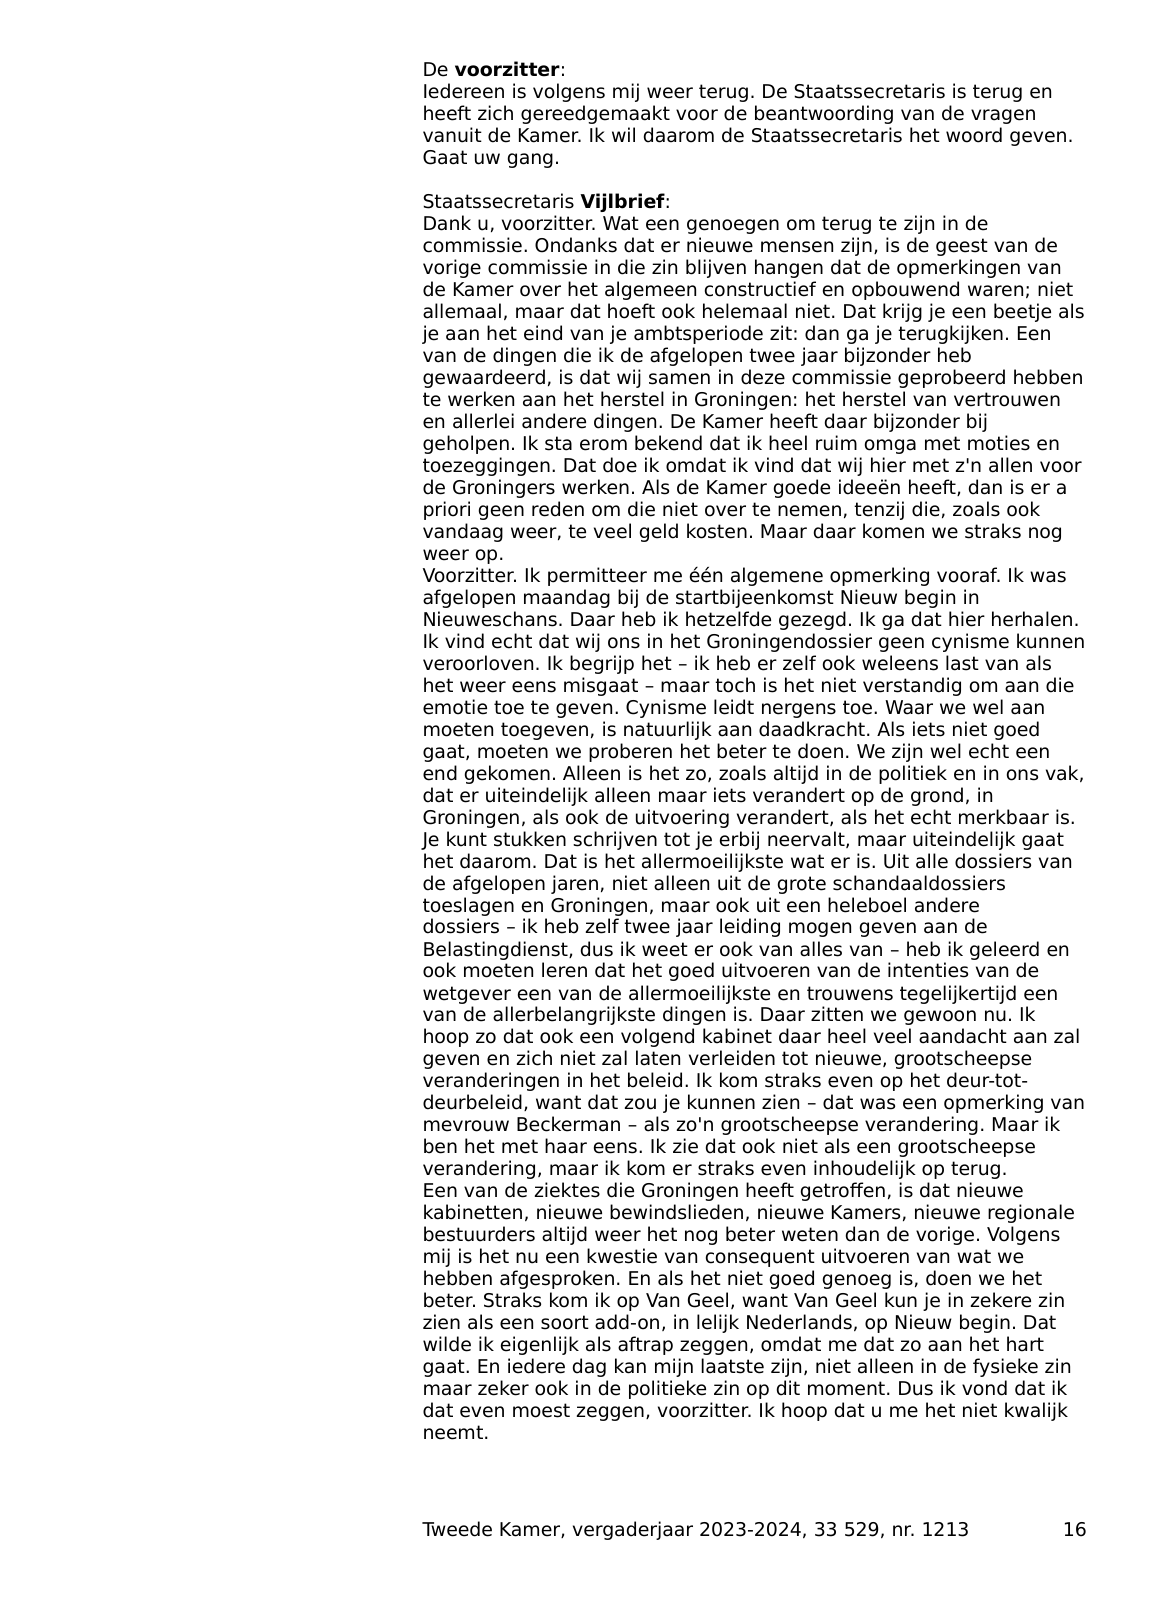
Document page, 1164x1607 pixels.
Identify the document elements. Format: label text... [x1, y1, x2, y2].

text Een van de ziektes die Groningen heeft getroffen, is dat nieuwe kabinetten, nieuwe bewindslieden, nieuwe Kamers, nieuwe regionale bestuurders altijd weer het nog beter weten dan de vorige. Volgens mij is het nu een kwestie van consequent uitvoeren van wat we hebben afgesproken. En als het niet goed genoeg is, doen we het beter. Straks kom ik op Van Geel, want Van Geel kun je in zekere zin zien als een soort add-on, in lelijk Nederlands, op Nieuw begin. Dat wilde ik eigenlijk als aftrap zeggen, omdat me dat zo aan het hart gaat. En iedere dag kan mijn laatste zijn, niet alleen in de fysieke zin maar zeker ook in de politieke zin op dit moment. Dus ik vond dat ik dat even moest zeggen, voorzitter. Ik hoop dat u me het niet kwalijk neemt. [422, 1180, 1087, 1444]
text Dank u, voorzitter. Wat een genoegen om terug te zijn in de commissie. Ondanks dat er nieuwe mensen zijn, is de geest van de vorige commissie in die zin blijven hangen dat de opmerkingen van de Kamer over het algemeen constructief en opbouwend waren; niet allemaal, maar dat hoeft ook helemaal niet. Dat krijg je een beetje als je aan het eind van je ambtsperiode zit: dan ga je terugkijken. Een van de dingen die ik de afgelopen twee jaar bijzonder heb gewaardeerd, is dat wij samen in deze commissie geprobeerd hebben te werken aan het herstel in Groningen: het herstel van vertrouwen en allerlei andere dingen. De Kamer heeft daar bijzonder bij geholpen. Ik sta erom bekend dat ik heel ruim omga met moties en toezeggingen. Dat doe ik omdat ik vind dat wij hier met z'n allen voor de Groningers werken. Als de Kamer goede ideeën heeft, dan is er a priori geen reden om die niet over te nemen, tenzij die, zoals ook vandaag weer, te veel geld kosten. Maar daar komen we straks nog weer op. [422, 213, 1087, 565]
text Voorzitter. Ik permitteer me één algemene opmerking vooraf. Ik was afgelopen maandag bij de startbijeenkomst Nieuw begin in Nieuweschans. Daar heb ik hetzelfde gezegd. Ik ga dat hier herhalen. Ik vind echt dat wij ons in het Groningendossier geen cynisme kunnen veroorloven. Ik begrijp het – ik heb er zelf ook weleens last van als het weer eens misgaat – maar toch is het niet verstandig om aan die emotie toe te geven. Cynisme leidt nergens toe. Waar we wel aan moeten toegeven, is natuurlijk aan daadkracht. Als iets niet goed gaat, moeten we proberen het beter te doen. We zijn wel echt een end gekomen. Alleen is het zo, zoals altijd in de politiek en in ons vak, dat er uiteindelijk alleen maar iets verandert op de grond, in Groningen, als ook de uitvoering verandert, als het echt merkbaar is. Je kunt stukken schrijven tot je erbij neervalt, maar uiteindelijk gaat het daarom. Dat is het allermoeilijkste wat er is. Uit alle dossiers van de afgelopen jaren, niet alleen uit de grote schandaaldossiers toeslagen en Groningen, maar ook uit een heleboel andere dossiers – ik heb zelf twee jaar leiding mogen geven aan de Belastingdienst, dus ik weet er ook van alles van – heb ik geleerd en ook moeten leren dat het goed uitvoeren van de intenties van de wetgever een van de allermoeilijkste en trouwens tegelijkertijd een van de allerbelangrijkste dingen is. Daar zitten we gewoon nu. Ik hoop zo dat ook een volgend kabinet daar heel veel aandacht aan zal geven en zich niet zal laten verleiden tot nieuwe, grootscheepse veranderingen in het beleid. Ik kom straks even op het deur-tot-deurbeleid, want dat zou je kunnen zien – dat was een opmerking van mevrouw Beckerman – als zo'n grootscheepse verandering. Maar ik ben het met haar eens. Ik zie dat ook niet als een grootscheepse verandering, maar ik kom er straks even inhoudelijk op terug. [422, 565, 1087, 1180]
text Staatssecretaris Vijlbrief: [422, 191, 1087, 213]
text De voorzitter: [422, 59, 1087, 81]
text Iedereen is volgens mij weer terug. De Staatssecretaris is terug en heeft zich gereedgemaakt voor de beantwoording van de vragen vanuit de Kamer. Ik wil daarom de Staatssecretaris het woord geven. Gaat uw gang. [422, 81, 1087, 169]
